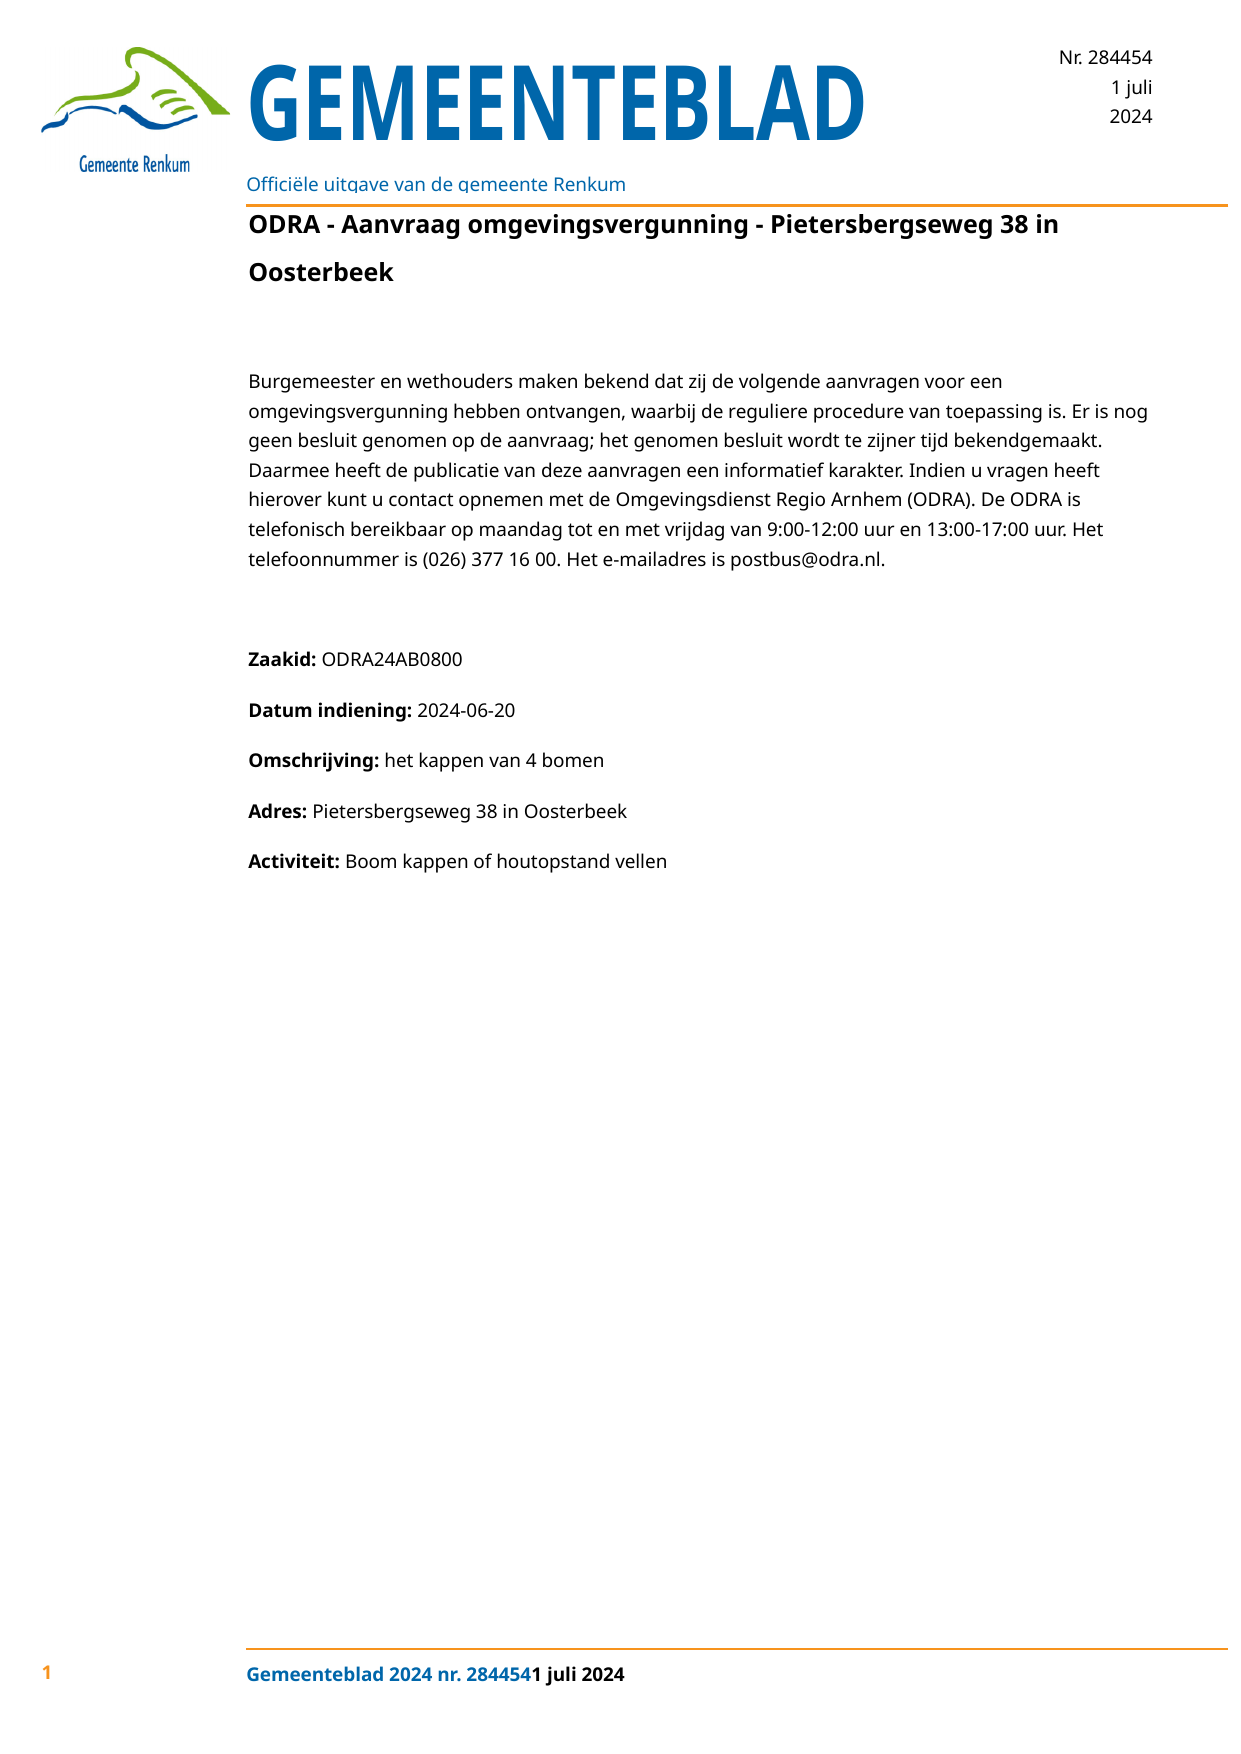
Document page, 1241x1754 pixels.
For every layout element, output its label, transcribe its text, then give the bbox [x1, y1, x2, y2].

text Zaakid: ODRA24AB0800 [248, 647, 1152, 672]
text Burgemeester en wethouders maken bekend dat zij de volgende aanvragen voor een omgevingsvergunning hebben ontvangen, waarbij de reguliere procedure van toepassing is. Er is nog geen besluit genomen op de aanvraag; het genomen besluit wordt te zijner tijd bekendgemaakt. Daarmee heeft de publicatie van deze aanvragen een informatief karakter. Indien u vragen heeft hierover kunt u contact opnemen met de Omgevingsdienst Regio Arnhem (ODRA). De ODRA is telefonisch bereikbaar op maandag tot en met vrijdag van 9:00-12:00 uur en 13:00-17:00 uur. Het telefoonnummer is (026) 377 16 00. Het e-mailadres is postbus@odra.nl. [248, 368, 1152, 572]
text Activiteit: Boom kappen of houtopstand vellen [248, 848, 1152, 874]
text Omschrijving: het kappen van 4 bomen [248, 747, 1152, 773]
text ODRA - Aanvraag omgevingsvergunning - Pietersbergseweg 38 in Oosterbeek [248, 207, 1152, 288]
text Datum indiening: 2024-06-20 [248, 697, 1152, 723]
picture [41, 47, 231, 172]
text Adres: Pietersbergseweg 38 in Oosterbeek [248, 798, 1152, 824]
